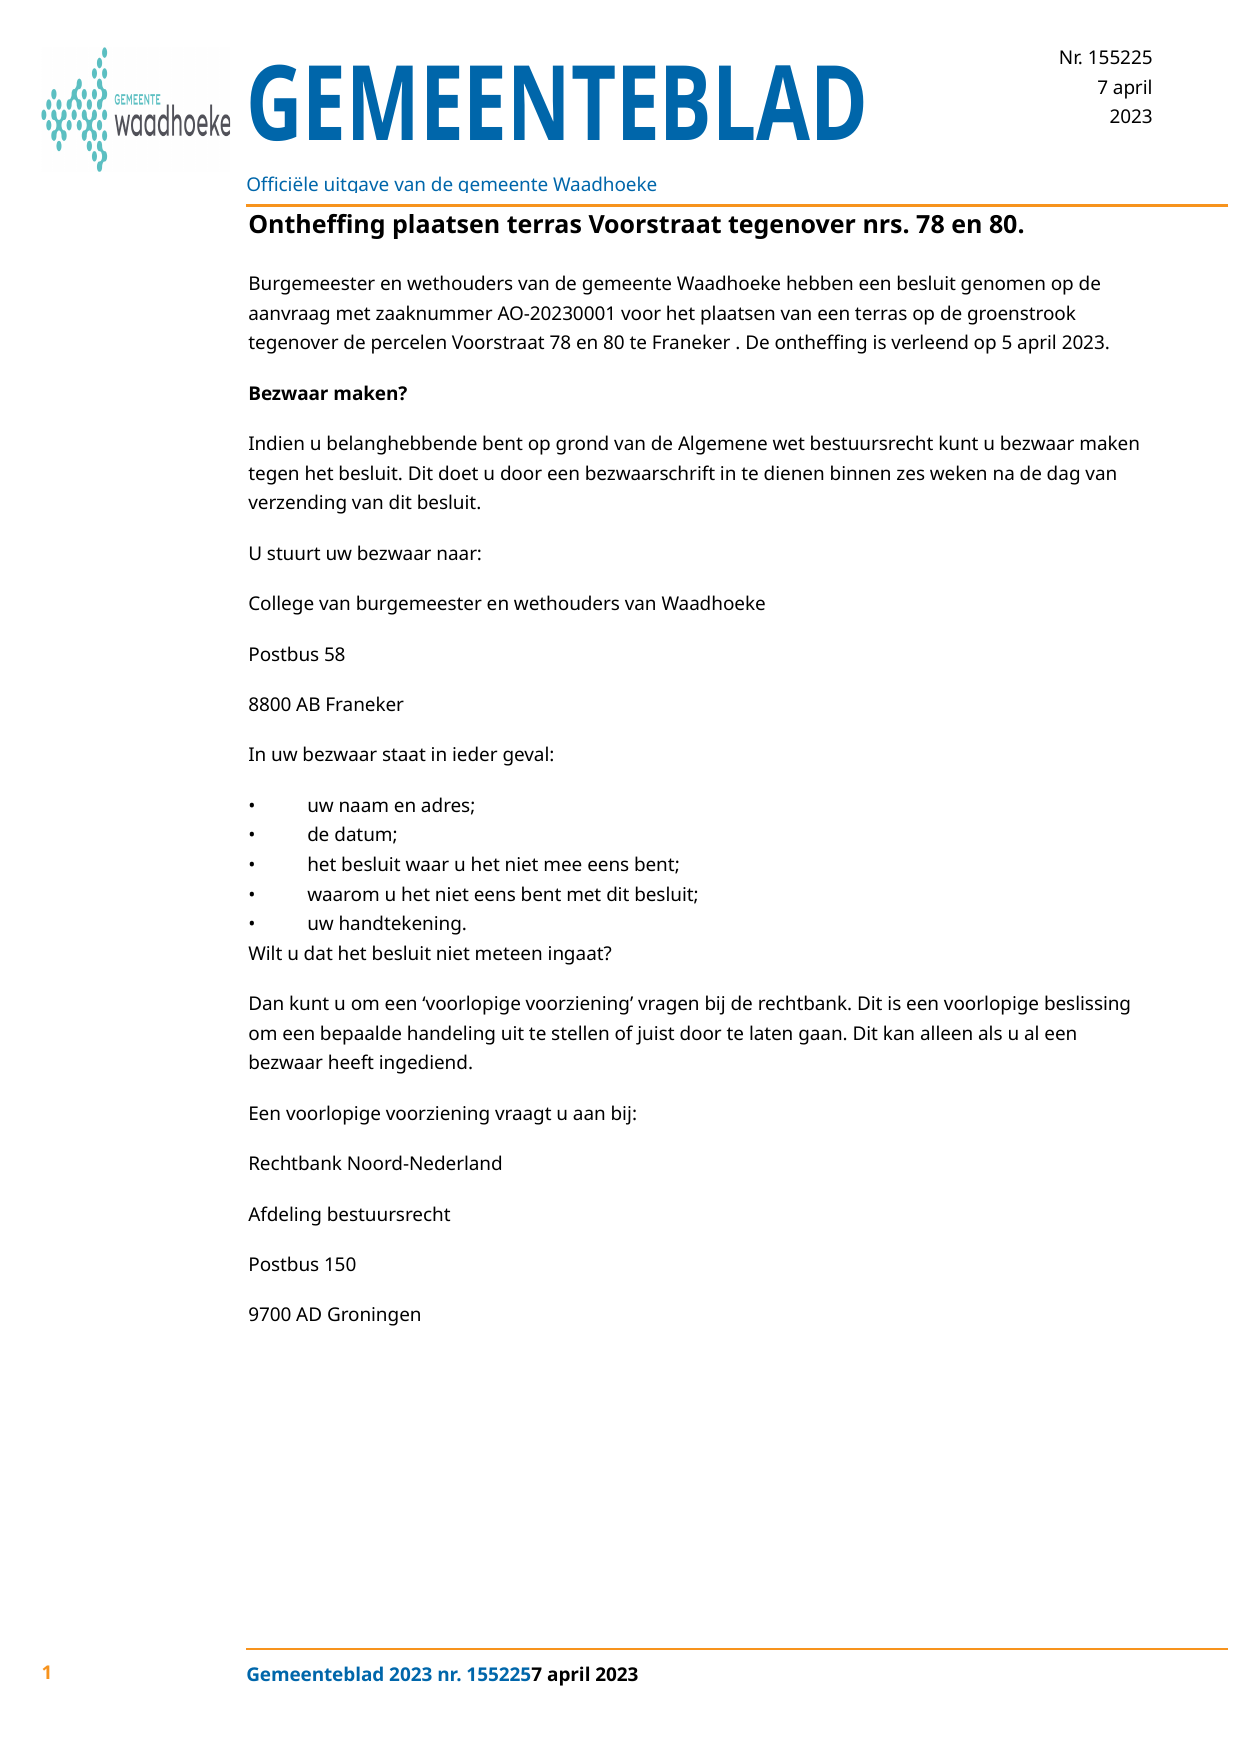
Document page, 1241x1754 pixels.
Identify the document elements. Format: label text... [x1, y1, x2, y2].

text Rechtbank Noord-Nederland [248, 1150, 1152, 1176]
text In uw bezwaar staat in ieder geval: [248, 742, 1152, 767]
text 8800 AB Franeker [248, 691, 1152, 717]
text Burgemeester en wethouders van de gemeente Waadhoeke hebben een besluit genomen op de aanvraag met zaaknummer AO-20230001 voor het plaatsen van een terras op de groenstrook tegenover de percelen Voorstraat 78 en 80 te Franeker . De ontheffing is verleend op 5 april 2023. [248, 270, 1152, 355]
text Postbus 150 [248, 1251, 1152, 1277]
text Afdeling bestuursrecht [248, 1201, 1152, 1226]
text Postbus 58 [248, 641, 1152, 666]
text Dan kunt u om een ‘voorlopige voorziening’ vragen bij de rechtbank. Dit is een voorlopige beslissing om een bepaalde handeling uit te stellen of juist door te laten gaan. Dit kan alleen als u al een bezwaar heeft ingediend. [248, 990, 1152, 1075]
list het besluit waar u het niet mee eens bent; [248, 851, 1152, 877]
picture [41, 47, 231, 172]
list uw handtekening. [248, 910, 1152, 936]
text Ontheffing plaatsen terras Voorstraat tegenover nrs. 78 en 80. [248, 207, 1152, 241]
text Een voorlopige voorziening vraagt u aan bij: [248, 1100, 1152, 1126]
text Indien u belanghebbende bent op grond van de Algemene wet bestuursrecht kunt u bezwaar maken tegen het besluit. Dit doet u door een bezwaarschrift in te dienen binnen zes weken na de dag van verzending van dit besluit. [248, 430, 1152, 515]
text Bezwaar maken? [248, 380, 1152, 406]
list uw naam en adres; [248, 792, 1152, 818]
text 9700 AD Groningen [248, 1302, 1152, 1327]
text Wilt u dat het besluit niet meteen ingaat? [248, 940, 1152, 966]
text College van burgemeester en wethouders van Waadhoeke [248, 590, 1152, 616]
list waarom u het niet eens bent met dit besluit; [248, 881, 1152, 906]
text U stuurt uw bezwaar naar: [248, 540, 1152, 566]
list de datum; [248, 822, 1152, 847]
